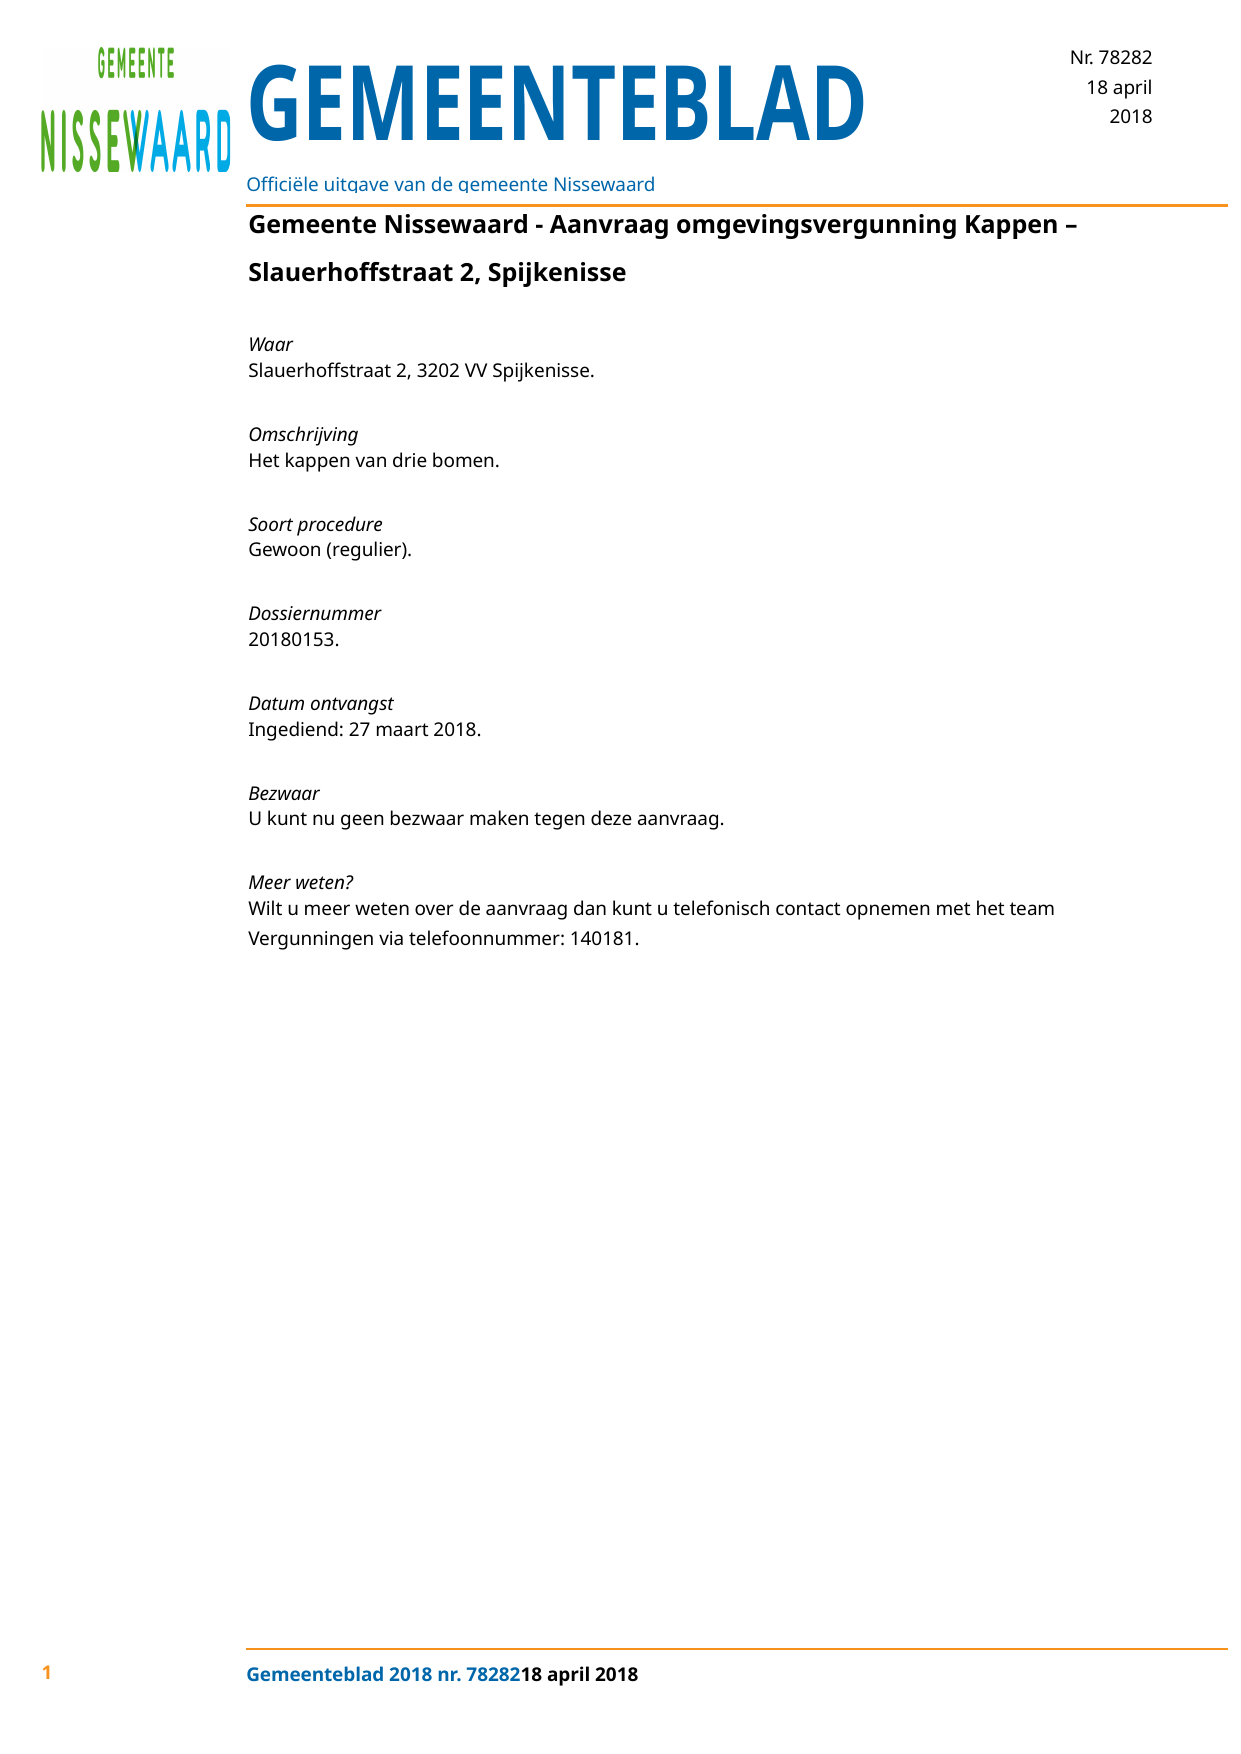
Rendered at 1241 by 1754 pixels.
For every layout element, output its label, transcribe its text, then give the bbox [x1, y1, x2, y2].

picture [222, 122, 227, 160]
picture [200, 151, 206, 172]
text U kunt nu geen bezwaar maken tegen deze aanvraag. [248, 806, 1152, 831]
text Slauerhoffstraat 2, 3202 VV Spijkenisse. [248, 357, 1152, 383]
text Meer weten? [248, 869, 1152, 895]
picture [176, 157, 187, 172]
text Het kappen van drie bomen. [248, 447, 1152, 473]
text Gemeente Nissewaard - Aanvraag omgevingsvergunning Kappen – Slauerhoffstraat 2, Spijkenisse [248, 207, 1152, 288]
text Wilt u meer weten over de aanvraag dan kunt u telefonisch contact opnemen met het team Vergunningen via telefoonnummer: 140181. [248, 895, 1152, 951]
picture [41, 47, 231, 172]
text Gewoon (regulier). [248, 537, 1152, 562]
picture [154, 157, 165, 172]
text Ingediend: 27 maart 2018. [248, 716, 1152, 742]
text Dossiernummer [248, 601, 1152, 626]
text Bezwaar [248, 780, 1152, 806]
text 20180153. [248, 626, 1152, 652]
text Datum ontvangst [248, 690, 1152, 716]
text Soort procedure [248, 511, 1152, 537]
picture [201, 122, 206, 138]
text Omschrijving [248, 421, 1152, 447]
text Waar [248, 331, 1152, 357]
